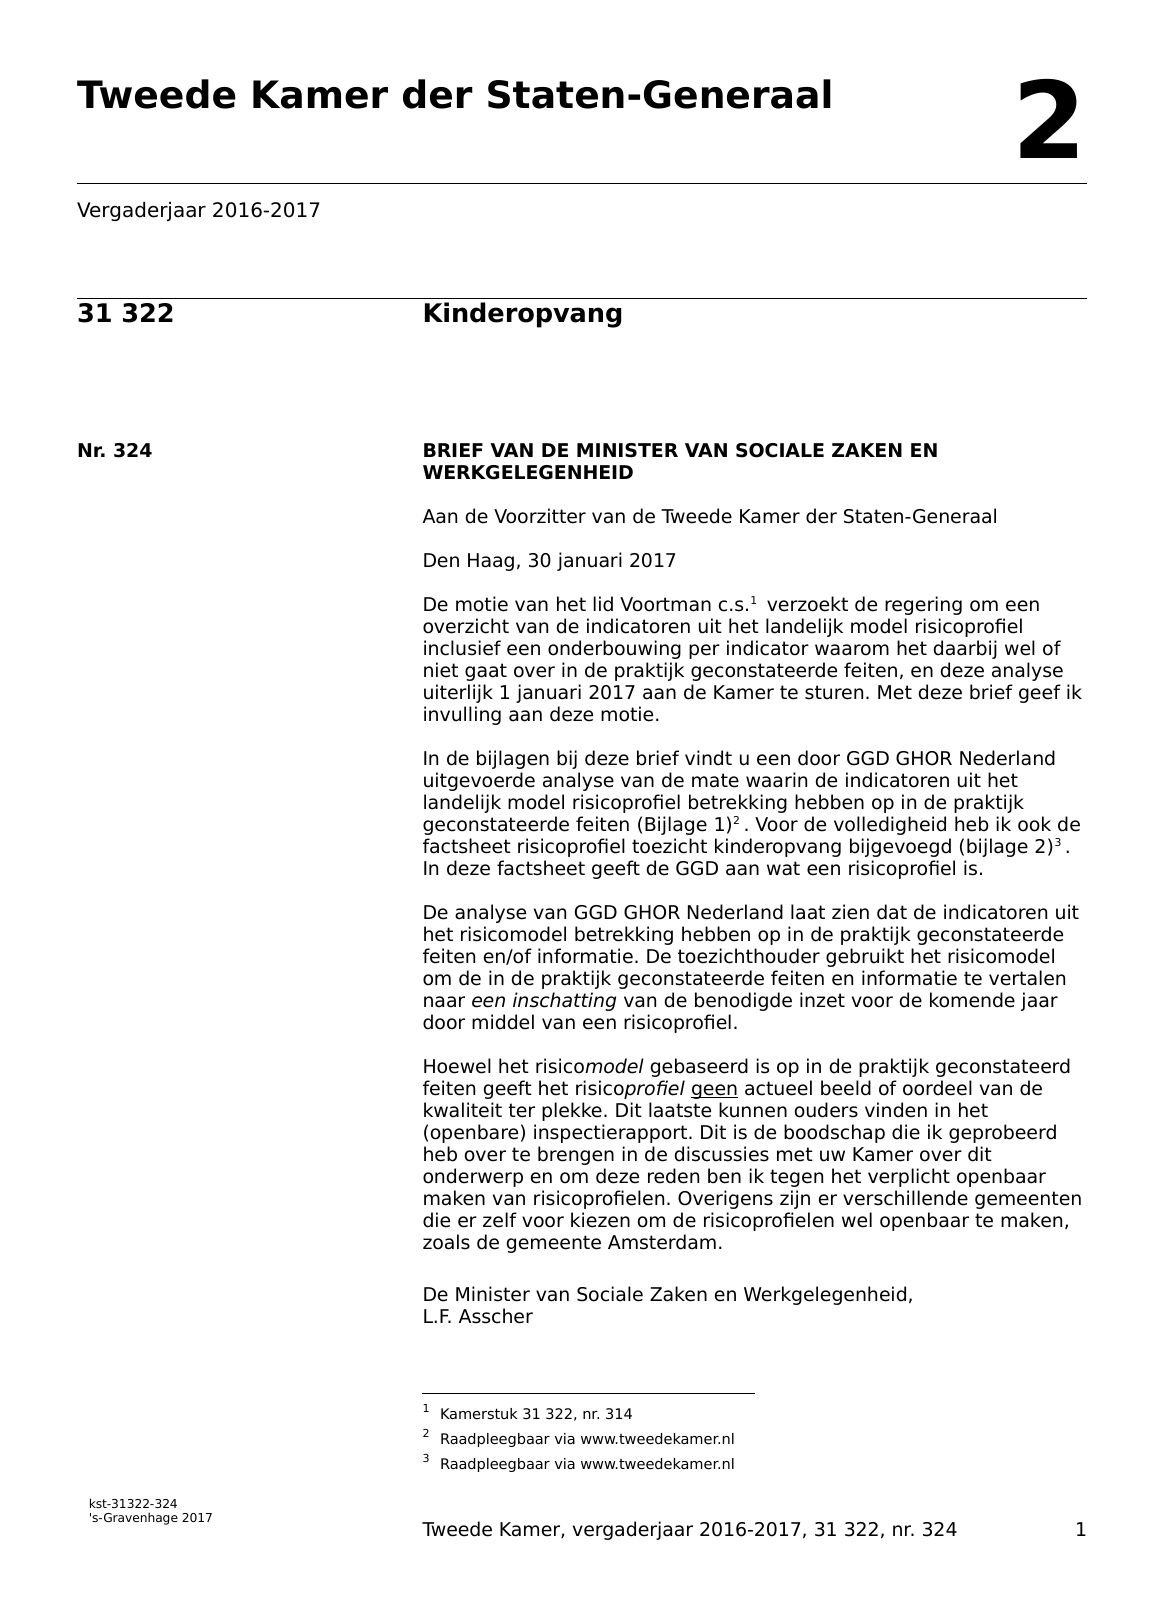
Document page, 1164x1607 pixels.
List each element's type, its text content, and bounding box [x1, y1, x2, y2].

table_header Tweede Kamer der Staten-Generaal [77, 59, 886, 183]
text In de bijlagen bij deze brief vindt u een door GGD GHOR Nederland uitgevoerde analyse van de mate waarin de indicatoren uit het landelijk model risicoprofiel betrekking hebben op in de praktijk geconstateerde feiten (Bijlage 1). Voor de volledigheid heb ik ook de factsheet risicoprofiel toezicht kinderopvang bijgevoegd (bijlage 2). In deze factsheet geeft de GGD aan wat een risicoprofiel is. [422, 748, 1087, 880]
text Raadpleegbaar via www.tweedekamer.nl [422, 1452, 1087, 1474]
text De analyse van GGD GHOR Nederland laat zien dat de indicatoren uit het risicomodel betrekking hebben op in de praktijk geconstateerde feiten en/of informatie. De toezichthouder gebruikt het risicomodel om de in de praktijk geconstateerde feiten en informatie te vertalen naar een inschatting van de benodigde inzet voor de komende jaar door middel van een risicoprofiel. [422, 902, 1087, 1034]
text Den Haag, 30 januari 2017 [422, 550, 1087, 572]
subtitle 31 322 Kinderopvang [77, 299, 1087, 329]
text Aan de Voorzitter van de Tweede Kamer der Staten-Generaal [422, 506, 1087, 528]
table_cell Vergaderjaar 2016-2017 [77, 184, 1087, 298]
text De motie van het lid Voortman c.s. verzoekt de regering om een overzicht van de indicatoren uit het landelijk model risicoprofiel inclusief een onderbouwing per indicator waarom het daarbij wel of niet gaat over in de praktijk geconstateerde feiten, en deze analyse uiterlijk 1 januari 2017 aan de Kamer te sturen. Met deze brief geef ik invulling aan deze motie. [422, 594, 1087, 726]
text De Minister van Sociale Zaken en Werkgelegenheid, L.F. Asscher [422, 1284, 1087, 1328]
text Hoewel het risicomodel gebaseerd is op in de praktijk geconstateerd feiten geeft het risicoprofiel geen actueel beeld of oordeel van de kwaliteit ter plekke. Dit laatste kunnen ouders vinden in het (openbare) inspectierapport. Dit is de boodschap die ik geprobeerd heb over te brengen in de discussies met uw Kamer over dit onderwerp en om deze reden ben ik tegen het verplicht openbaar maken van risicoprofielen. Overigens zijn er verschillende gemeenten die er zelf voor kiezen om de risicoprofielen wel openbaar te maken, zoals de gemeente Amsterdam. [422, 1056, 1087, 1254]
table_header 2 [886, 59, 1087, 183]
text Kamerstuk 31 322, nr. 314 [422, 1402, 1087, 1424]
subtitle Nr. 324 BRIEF VAN DE MINISTER VAN SOCIALE ZAKEN EN WERKGELEGENHEID [77, 440, 1087, 484]
text Raadpleegbaar via www.tweedekamer.nl [422, 1427, 1087, 1449]
text 's-Gravenhage 2017 [88, 1511, 323, 1525]
text kst-31322-324 [88, 1497, 323, 1511]
